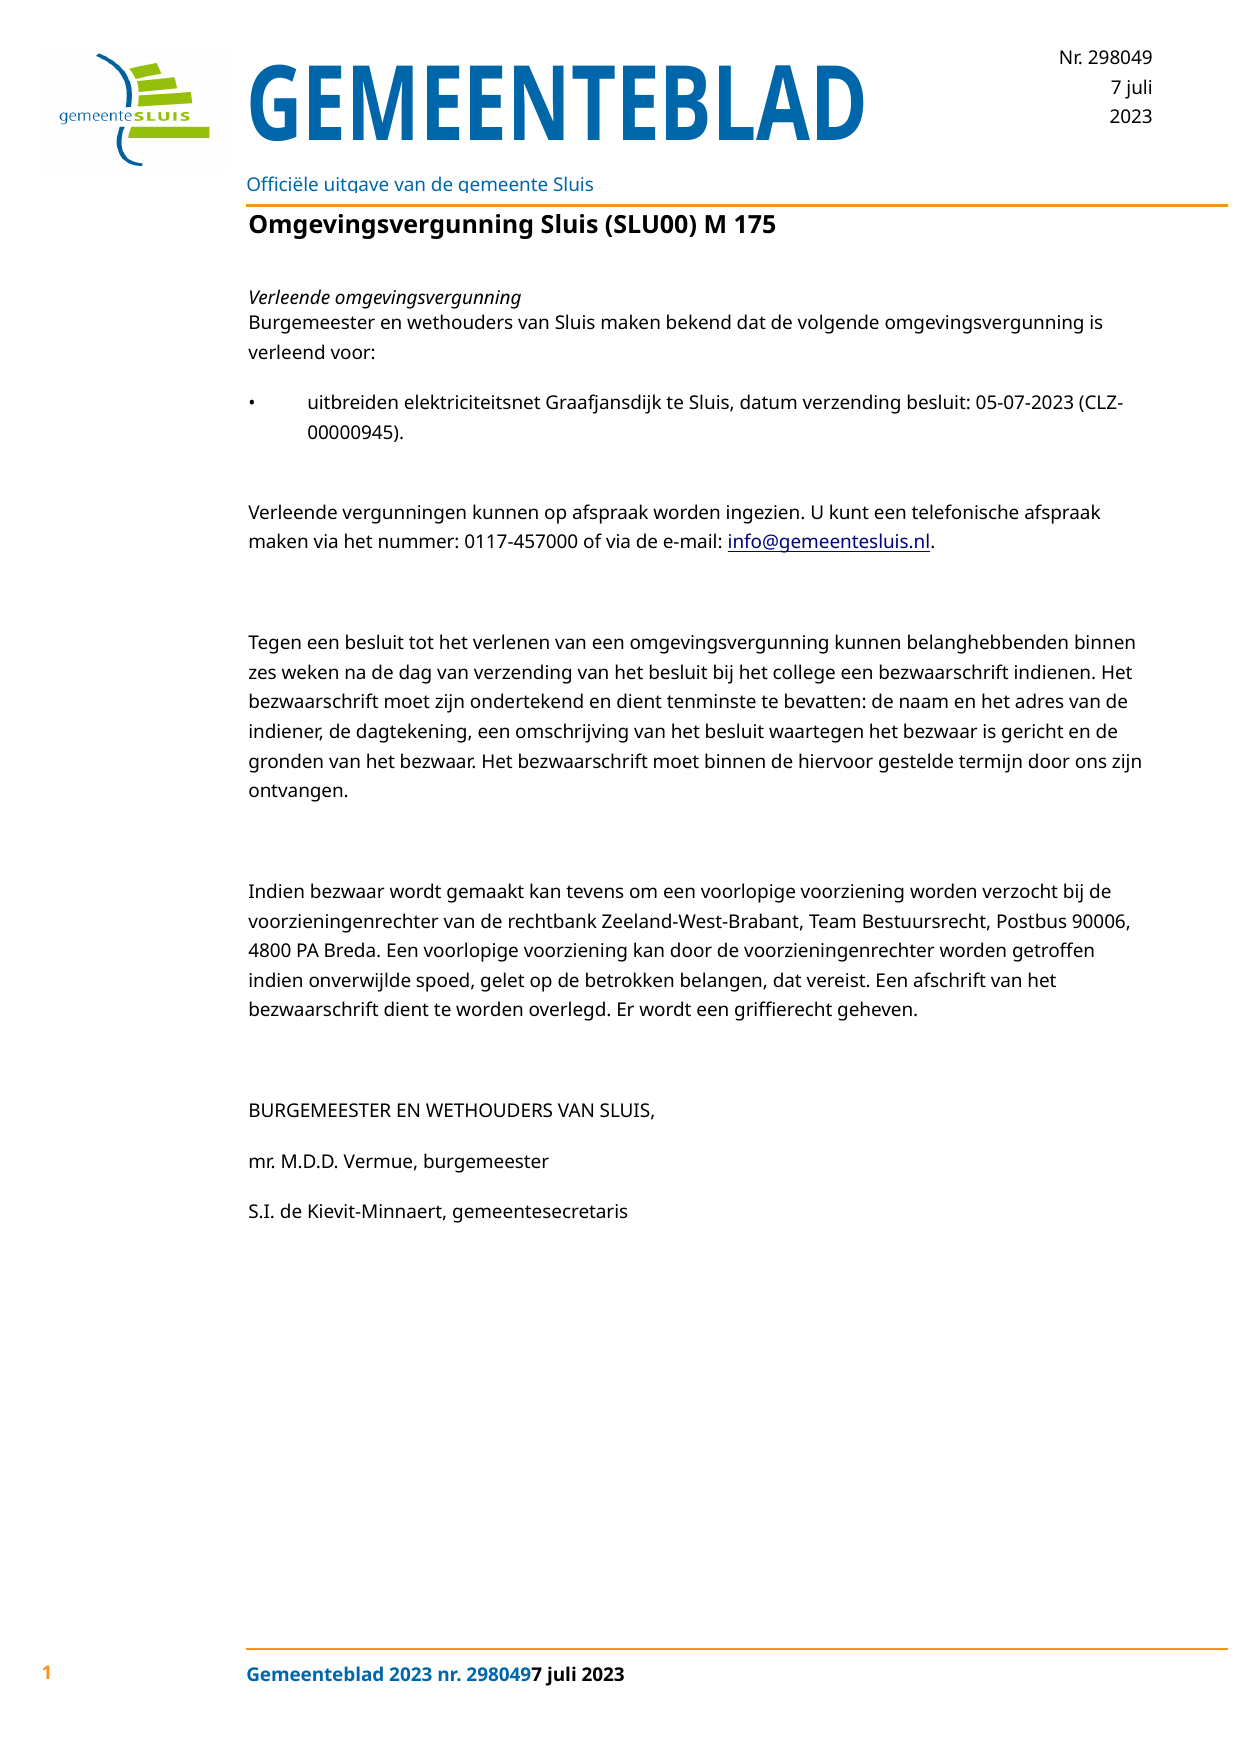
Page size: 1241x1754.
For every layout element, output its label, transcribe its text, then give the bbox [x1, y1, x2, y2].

text BURGEMEESTER EN WETHOUDERS VAN SLUIS, [248, 1097, 1152, 1123]
picture [41, 47, 231, 172]
text Omgevingsvergunning Sluis (SLU00) M 175 [248, 207, 1152, 241]
text mr. M.D.D. Vermue, burgemeester [248, 1148, 1152, 1174]
text Indien bezwaar wordt gemaakt kan tevens om een voorlopige voorziening worden verzocht bij de voorzieningenrechter van de rechtbank Zeeland-West-Brabant, Team Bestuursrecht, Postbus 90006, 4800 PA Breda. Een voorlopige voorziening kan door de voorzieningenrechter worden getroffen indien onverwijlde spoed, gelet op de betrokken belangen, dat vereist. Een afschrift van het bezwaarschrift dient te worden overlegd. Er wordt een griffierecht geheven. [248, 878, 1152, 1022]
text Burgemeester en wethouders van Sluis maken bekend dat de volgende omgevingsvergunning is verleend voor: [248, 309, 1152, 365]
text Tegen een besluit tot het verlenen van een omgevingsvergunning kunnen belanghebbenden binnen zes weken na de dag van verzending van het besluit bij het college een bezwaarschrift indienen. Het bezwaarschrift moet zijn ondertekend en dient tenminste te bevatten: de naam en het adres van de indiener, de dagtekening, een omschrijving van het besluit waartegen het bezwaar is gericht en de gronden van het bezwaar. Het bezwaarschrift moet binnen de hiervoor gestelde termijn door ons zijn ontvangen. [248, 629, 1152, 803]
text Verleende omgevingsvergunning [248, 284, 1152, 309]
text S.I. de Kievit-Minnaert, gemeentesecretaris [248, 1198, 1152, 1224]
list uitbreiden elektriciteitsnet Graafjansdijk te Sluis, datum verzending besluit: 05-07-2023 (CLZ-00000945). [248, 389, 1152, 445]
text Verleende vergunningen kunnen op afspraak worden ingezien. U kunt een telefonische afspraak maken via het nummer: 0117-457000 of via de e-mail: info@gemeentesluis.nl. [248, 499, 1152, 554]
